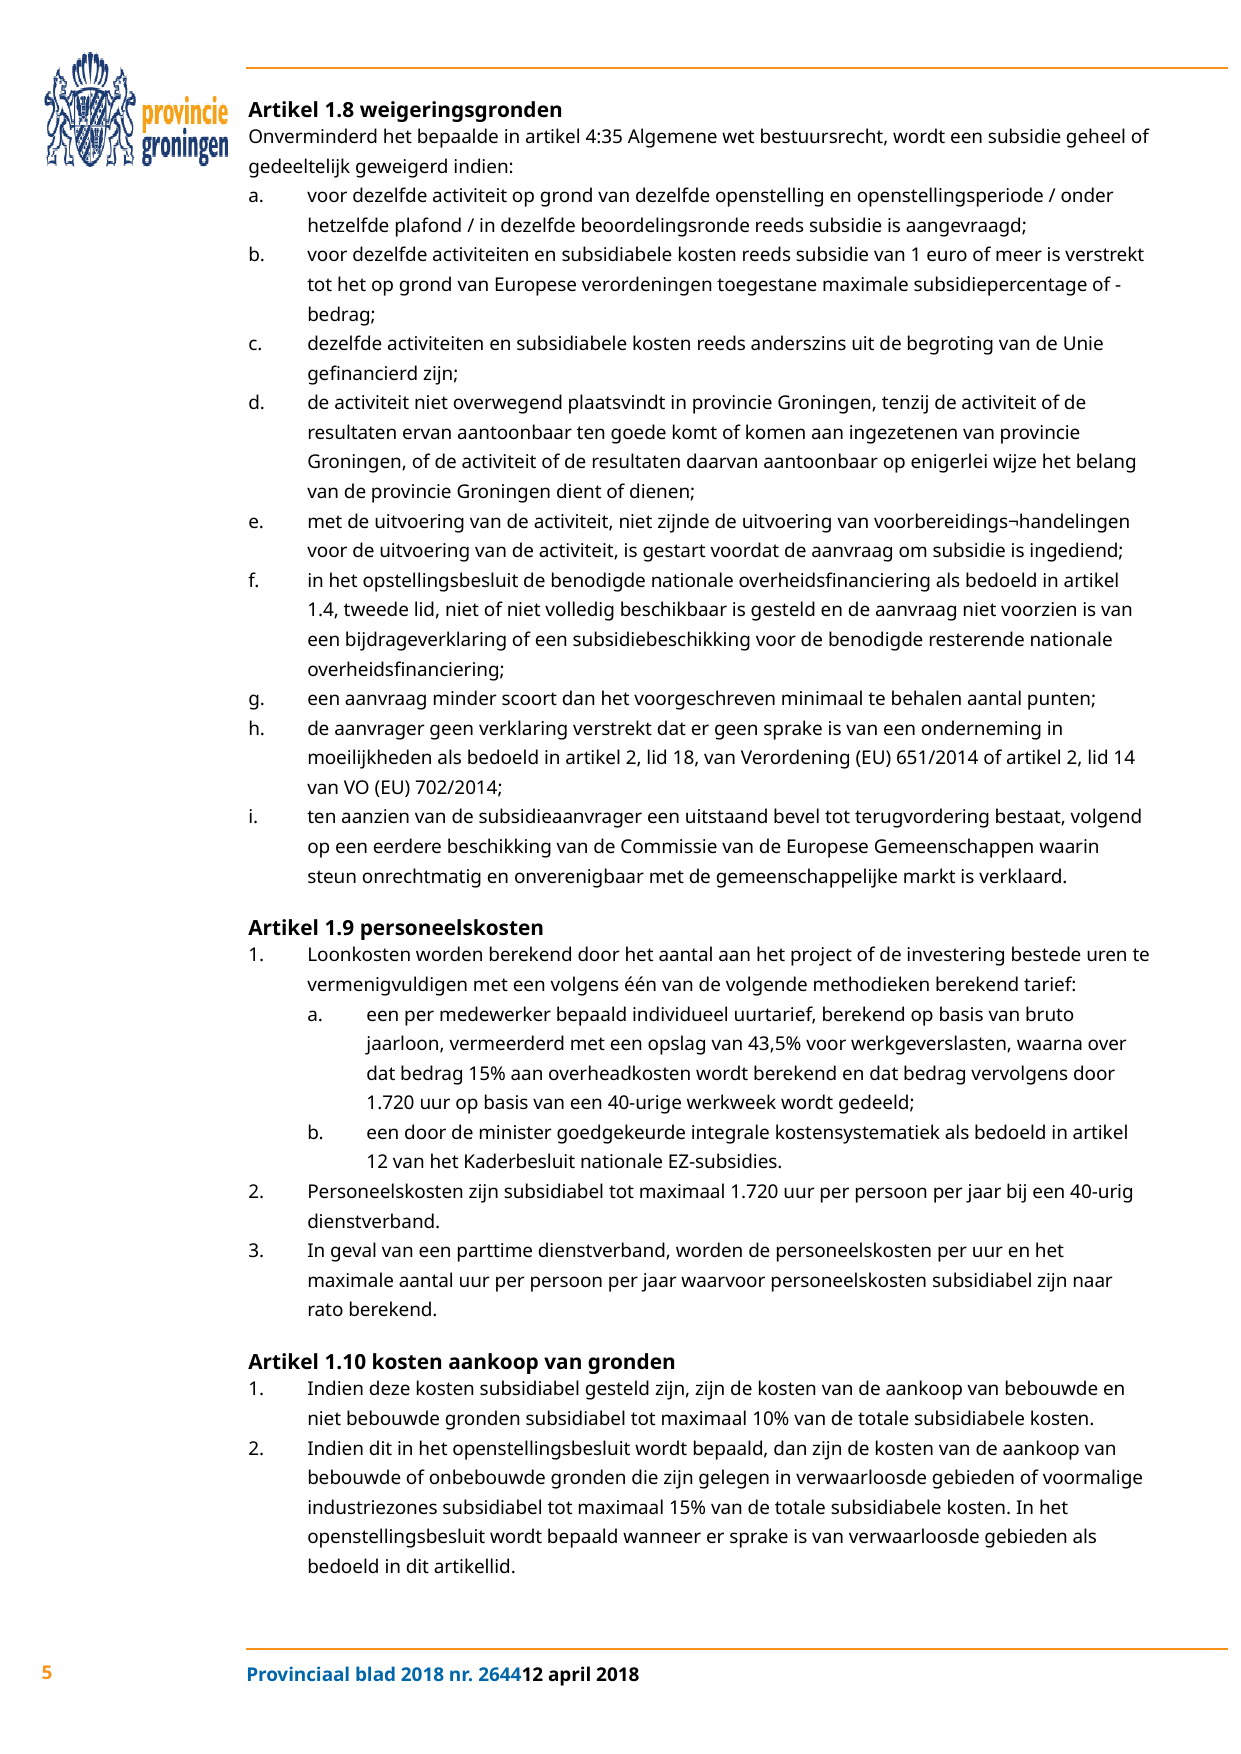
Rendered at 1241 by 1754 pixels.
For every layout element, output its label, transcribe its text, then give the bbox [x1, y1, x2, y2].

text Artikel 1.10 kosten aankoop van gronden [248, 1347, 1152, 1376]
list Loonkosten worden berekend door het aantal aan het project of de investering bestede uren te vermenigvuldigen met een volgens één van de volgende methodieken berekend tarief: [248, 942, 1152, 997]
text Artikel 1.9 personeelskosten [248, 913, 1152, 942]
picture [41, 47, 231, 172]
text Artikel 1.8 weigeringsgronden [248, 95, 1152, 123]
list dezelfde activiteiten en subsidiabele kosten reeds anderszins uit de begroting van de Unie gefinancierd zijn; [248, 330, 1152, 386]
list voor dezelfde activiteit op grond van dezelfde openstelling en openstellingsperiode / onder hetzelfde plafond / in dezelfde beoordelingsronde reeds subsidie is aangevraagd; [248, 182, 1152, 238]
list met de uitvoering van de activiteit, niet zijnde de uitvoering van voorbereidings¬handelingen voor de uitvoering van de activiteit, is gestart voordat de aanvraag om subsidie is ingediend; [248, 508, 1152, 563]
list voor dezelfde activiteiten en subsidiabele kosten reeds subsidie van 1 euro of meer is verstrekt tot het op grond van Europese verordeningen toegestane maximale subsidiepercentage of - bedrag; [248, 242, 1152, 326]
list de activiteit niet overwegend plaatsvindt in provincie Groningen, tenzij de activiteit of de resultaten ervan aantoonbaar ten goede komt of komen aan ingezetenen van provincie Groningen, of de activiteit of de resultaten daarvan aantoonbaar op enigerlei wijze het belang van de provincie Groningen dient of dienen; [248, 389, 1152, 504]
list Indien dit in het openstellingsbesluit wordt bepaald, dan zijn de kosten van de aankoop van bebouwde of onbebouwde gronden die zijn gelegen in verwaarloosde gebieden of voormalige industriezones subsidiabel tot maximaal 15% van de totale subsidiabele kosten. In het openstellingsbesluit wordt bepaald wanneer er sprake is van verwaarloosde gebieden als bedoeld in dit artikellid. [248, 1435, 1152, 1579]
list een per medewerker bepaald individueel uurtarief, berekend op basis van bruto jaarloon, vermeerderd met een opslag van 43,5% voor werkgeverslasten, waarna over dat bedrag 15% aan overheadkosten wordt berekend en dat bedrag vervolgens door 1.720 uur op basis van een 40-urige werkweek wordt gedeeld; [307, 1001, 1152, 1115]
text Onverminderd het bepaalde in artikel 4:35 Algemene wet bestuursrecht, wordt een subsidie geheel of gedeeltelijk geweigerd indien: [248, 123, 1152, 178]
list een aanvraag minder scoort dan het voorgeschreven minimaal te behalen aantal punten; [248, 685, 1152, 711]
list de aanvrager geen verklaring verstrekt dat er geen sprake is van een onderneming in moeilijkheden als bedoeld in artikel 2, lid 18, van Verordening (EU) 651/2014 of artikel 2, lid 14 van VO (EU) 702/2014; [248, 715, 1152, 800]
list ten aanzien van de subsidieaanvrager een uitstaand bevel tot terugvordering bestaat, volgend op een eerdere beschikking van de Commissie van de Europese Gemeenschappen waarin steun onrechtmatig en onverenigbaar met de gemeenschappelijke markt is verklaard. [248, 804, 1152, 888]
list Indien deze kosten subsidiabel gesteld zijn, zijn de kosten van de aankoop van bebouwde en niet bebouwde gronden subsidiabel tot maximaal 10% van de totale subsidiabele kosten. [248, 1376, 1152, 1431]
list Personeelskosten zijn subsidiabel tot maximaal 1.720 uur per persoon per jaar bij een 40-urig dienstverband. [248, 1178, 1152, 1234]
list In geval van een parttime dienstverband, worden de personeelskosten per uur en het maximale aantal uur per persoon per jaar waarvoor personeelskosten subsidiabel zijn naar rato berekend. [248, 1237, 1152, 1322]
list in het opstellingsbesluit de benodigde nationale overheidsfinanciering als bedoeld in artikel 1.4, tweede lid, niet of niet volledig beschikbaar is gesteld en de aanvraag niet voorzien is van een bijdrageverklaring of een subsidiebeschikking voor de benodigde resterende nationale overheidsfinanciering; [248, 567, 1152, 681]
list een door de minister goedgekeurde integrale kostensystematiek als bedoeld in artikel 12 van het Kaderbesluit nationale EZ-subsidies. [307, 1119, 1152, 1174]
